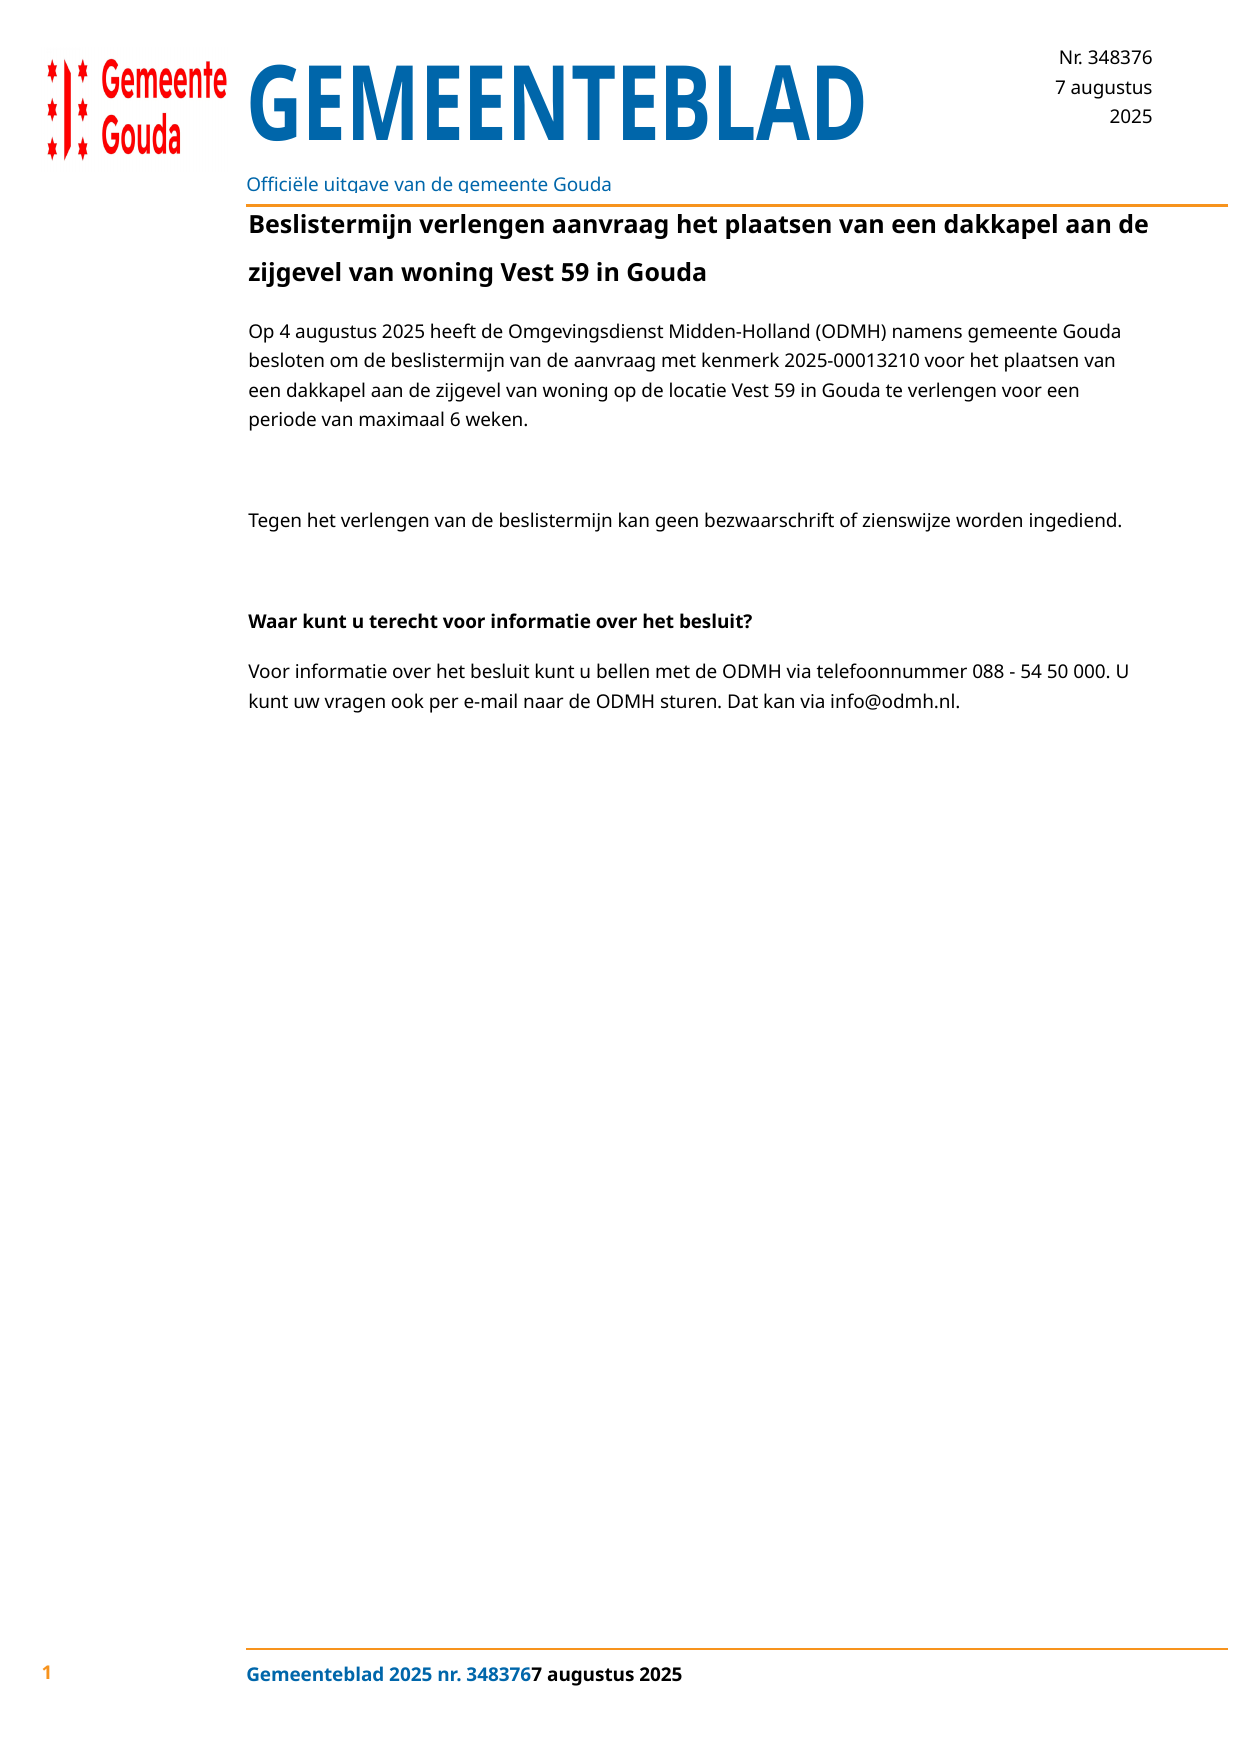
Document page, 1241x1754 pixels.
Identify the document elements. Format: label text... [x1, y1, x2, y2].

text Voor informatie over het besluit kunt u bellen met de ODMH via telefoonnummer 088 - 54 50 000. U kunt uw vragen ook per e-mail naar de ODMH sturen. Dat kan via info@odmh.nl. [248, 659, 1152, 714]
picture [41, 47, 231, 172]
text Beslistermijn verlengen aanvraag het plaatsen van een dakkapel aan de zijgevel van woning Vest 59 in Gouda [248, 207, 1152, 288]
text Waar kunt u terecht voor informatie over het besluit? [248, 608, 1152, 634]
text Tegen het verlengen van de beslistermijn kan geen bezwaarschrift of zienswijze worden ingediend. [248, 507, 1152, 533]
text Op 4 augustus 2025 heeft de Omgevingsdienst Midden-Holland (ODMH) namens gemeente Gouda besloten om de beslistermijn van de aanvraag met kenmerk 2025-00013210 voor het plaatsen van een dakkapel aan de zijgevel van woning op de locatie Vest 59 in Gouda te verlengen voor een periode van maximaal 6 weken. [248, 318, 1152, 432]
